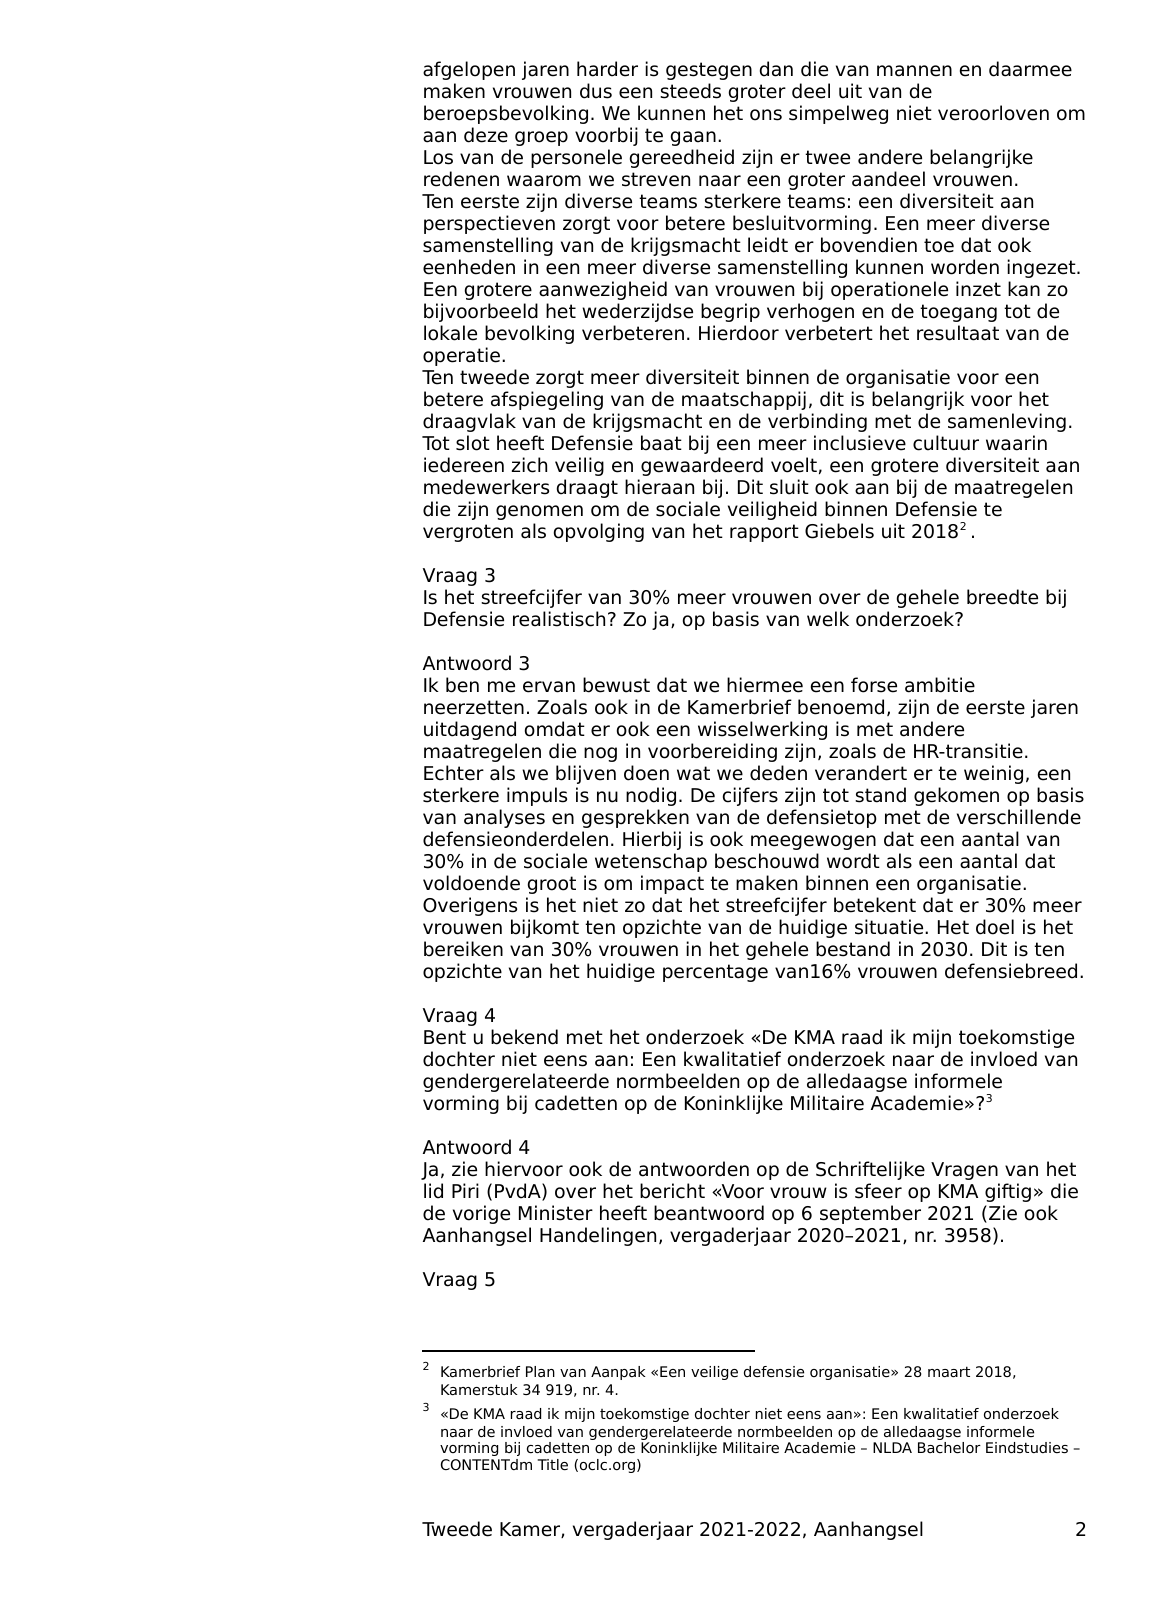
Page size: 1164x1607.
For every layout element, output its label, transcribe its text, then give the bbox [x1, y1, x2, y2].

text Ja, zie hiervoor ook de antwoorden op de Schriftelijke Vragen van het lid Piri (PvdA) over het bericht «Voor vrouw is sfeer op KMA giftig» die de vorige Minister heeft beantwoord op 6 september 2021 (Zie ook Aanhangsel Handelingen, vergaderjaar 2020–2021, nr. 3958). [422, 1159, 1087, 1247]
text Bent u bekend met het onderzoek «De KMA raad ik mijn toekomstige dochter niet eens aan: Een kwalitatief onderzoek naar de invloed van gendergerelateerde normbeelden op de alledaagse informele vorming bij cadetten op de Koninklijke Militaire Academie»? [422, 1027, 1087, 1115]
text Vraag 5 [422, 1269, 1087, 1291]
text Antwoord 4 [422, 1137, 1087, 1159]
text Los van de personele gereedheid zijn er twee andere belangrijke redenen waarom we streven naar een groter aandeel vrouwen. [422, 147, 1087, 191]
text Kamerbrief Plan van Aanpak «Een veilige defensie organisatie» 28 maart 2018, Kamerstuk 34 919, nr. 4. [422, 1360, 1087, 1399]
text Overigens is het niet zo dat het streefcijfer betekent dat er 30% meer vrouwen bijkomt ten opzichte van de huidige situatie. Het doel is het bereiken van 30% vrouwen in het gehele bestand in 2030. Dit is ten opzichte van het huidige percentage van16% vrouwen defensiebreed. [422, 895, 1087, 983]
text Antwoord 3 [422, 653, 1087, 675]
text «De KMA raad ik mijn toekomstige dochter niet eens aan»: Een kwalitatief onderzoek naar de invloed van gendergerelateerde normbeelden op de alledaagse informele vorming bij cadetten op de Koninklijke Militaire Academie – NLDA Bachelor Eindstudies – CONTENTdm Title (oclc.org) [422, 1402, 1087, 1474]
text Ten tweede zorgt meer diversiteit binnen de organisatie voor een betere afspiegeling van de maatschappij, dit is belangrijk voor het draagvlak van de krijgsmacht en de verbinding met de samenleving. [422, 367, 1087, 433]
text Ik ben me ervan bewust dat we hiermee een forse ambitie neerzetten. Zoals ook in de Kamerbrief benoemd, zijn de eerste jaren uitdagend omdat er ook een wisselwerking is met andere maatregelen die nog in voorbereiding zijn, zoals de HR-transitie. Echter als we blijven doen wat we deden verandert er te weinig, een sterkere impuls is nu nodig. De cijfers zijn tot stand gekomen op basis van analyses en gesprekken van de defensietop met de verschillende defensieonderdelen. Hierbij is ook meegewogen dat een aantal van 30% in de sociale wetenschap beschouwd wordt als een aantal dat voldoende groot is om impact te maken binnen een organisatie. [422, 675, 1087, 895]
text Is het streefcijfer van 30% meer vrouwen over de gehele breedte bij Defensie realistisch? Zo ja, op basis van welk onderzoek? [422, 587, 1087, 631]
text Vraag 3 [422, 565, 1087, 587]
text Ten eerste zijn diverse teams sterkere teams: een diversiteit aan perspectieven zorgt voor betere besluitvorming. Een meer diverse samenstelling van de krijgsmacht leidt er bovendien toe dat ook eenheden in een meer diverse samenstelling kunnen worden ingezet. Een grotere aanwezigheid van vrouwen bij operationele inzet kan zo bijvoorbeeld het wederzijdse begrip verhogen en de toegang tot de lokale bevolking verbeteren. Hierdoor verbetert het resultaat van de operatie. [422, 191, 1087, 367]
text Vraag 4 [422, 1005, 1087, 1027]
text afgelopen jaren harder is gestegen dan die van mannen en daarmee maken vrouwen dus een steeds groter deel uit van de beroepsbevolking. We kunnen het ons simpelweg niet veroorloven om aan deze groep voorbij te gaan. [422, 59, 1087, 147]
text Tot slot heeft Defensie baat bij een meer inclusieve cultuur waarin iedereen zich veilig en gewaardeerd voelt, een grotere diversiteit aan medewerkers draagt hieraan bij. Dit sluit ook aan bij de maatregelen die zijn genomen om de sociale veiligheid binnen Defensie te vergroten als opvolging van het rapport Giebels uit 2018. [422, 433, 1087, 543]
